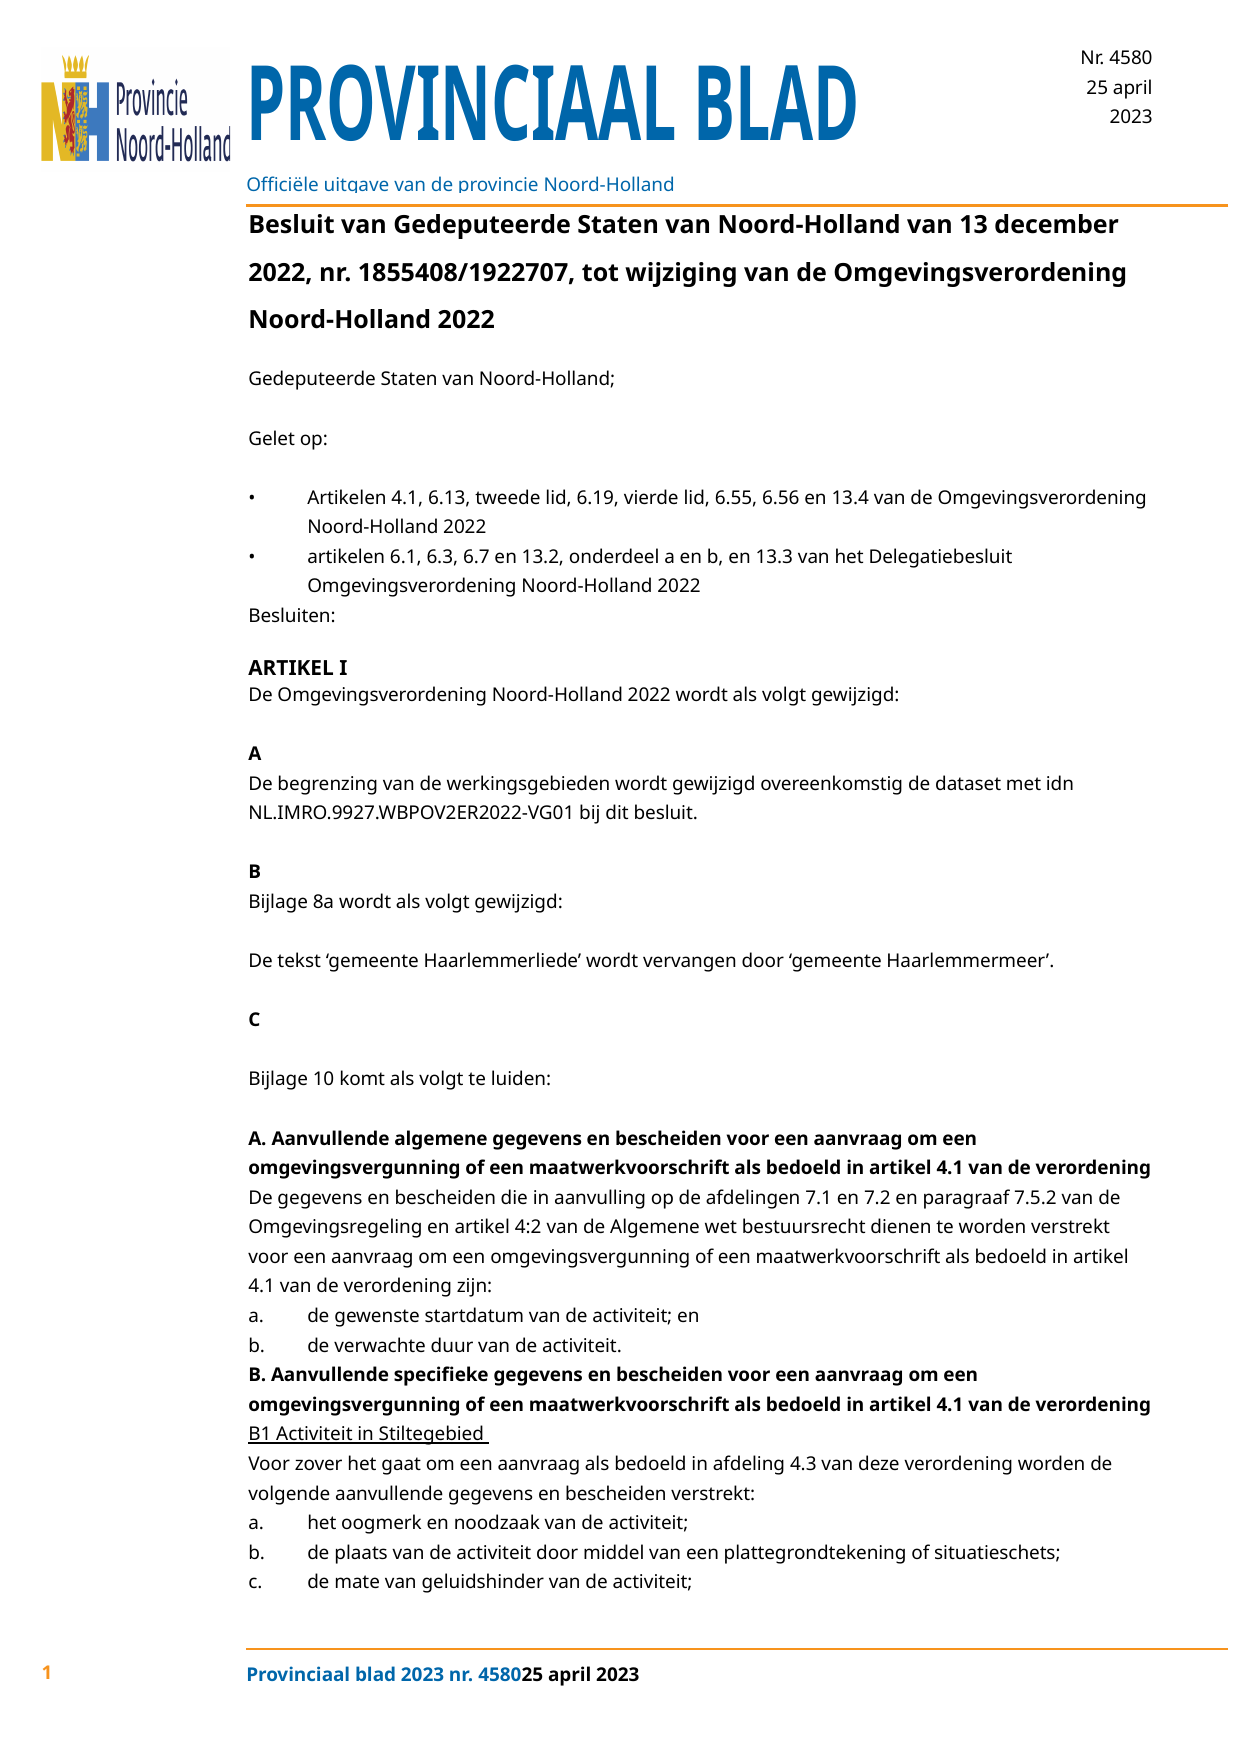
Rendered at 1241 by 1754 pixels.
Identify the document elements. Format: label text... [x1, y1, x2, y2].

text De begrenzing van de werkingsgebieden wordt gewijzigd overeenkomstig de dataset met idn NL.IMRO.9927.WBPOV2ER2022-VG01 bij dit besluit. [248, 770, 1152, 825]
list de verwachte duur van de activiteit. [248, 1332, 1152, 1358]
text Gelet op: [248, 425, 1152, 450]
text B. Aanvullende specifieke gegevens en bescheiden voor een aanvraag om een omgevingsvergunning of een maatwerkvoorschrift als bedoeld in artikel 4.1 van de verordening [248, 1361, 1152, 1417]
text C [248, 1006, 1152, 1032]
picture [41, 47, 231, 172]
text Besluiten: [248, 602, 1152, 628]
list het oogmerk en noodzaak van de activiteit; [248, 1509, 1152, 1535]
list de gewenste startdatum van de activiteit; en [248, 1302, 1152, 1328]
text ARTIKEL I [248, 653, 1152, 681]
text Bijlage 8a wordt als volgt gewijzigd: [248, 888, 1152, 914]
text Bijlage 10 komt als volgt te luiden: [248, 1066, 1152, 1091]
list artikelen 6.1, 6.3, 6.7 en 13.2, onderdeel a en b, en 13.3 van het Delegatiebesluit Omgevingsverordening Noord-Holland 2022 [248, 543, 1152, 598]
text Gedeputeerde Staten van Noord-Holland; [248, 366, 1152, 391]
text Besluit van Gedeputeerde Staten van Noord-Holland van 13 december 2022, nr. 1855408/1922707, tot wijziging van de Omgevingsverordening Noord-Holland 2022 [248, 207, 1152, 336]
list Artikelen 4.1, 6.13, tweede lid, 6.19, vierde lid, 6.55, 6.56 en 13.4 van de Omgevingsverordening Noord-Holland 2022 [248, 484, 1152, 539]
text A. Aanvullende algemene gegevens en bescheiden voor een aanvraag om een omgevingsvergunning of een maatwerkvoorschrift als bedoeld in artikel 4.1 van de verordening [248, 1125, 1152, 1180]
text Omgevingsregeling en artikel 4:2 van de Algemene wet bestuursrecht dienen te worden verstrekt voor een aanvraag om een omgevingsvergunning of een maatwerkvoorschrift als bedoeld in artikel 4.1 van de verordening zijn: [248, 1213, 1152, 1298]
text A [248, 740, 1152, 766]
text De gegevens en bescheiden die in aanvulling op de afdelingen 7.1 en 7.2 en paragraaf 7.5.2 van de [248, 1184, 1152, 1210]
text De Omgevingsverordening Noord-Holland 2022 wordt als volgt gewijzigd: [248, 681, 1152, 707]
list de mate van geluidshinder van de activiteit; [248, 1568, 1152, 1594]
text B1 Activiteit in Stiltegebied [248, 1421, 1152, 1446]
text De tekst ‘gemeente Haarlemmerliede’ wordt vervangen door ‘gemeente Haarlemmermeer’. [248, 947, 1152, 973]
text B [248, 858, 1152, 884]
list de plaats van de activiteit door middel van een plattegrondtekening of situatieschets; [248, 1539, 1152, 1565]
text Voor zover het gaat om een aanvraag als bedoeld in afdeling 4.3 van deze verordening worden de volgende aanvullende gegevens en bescheiden verstrekt: [248, 1450, 1152, 1506]
